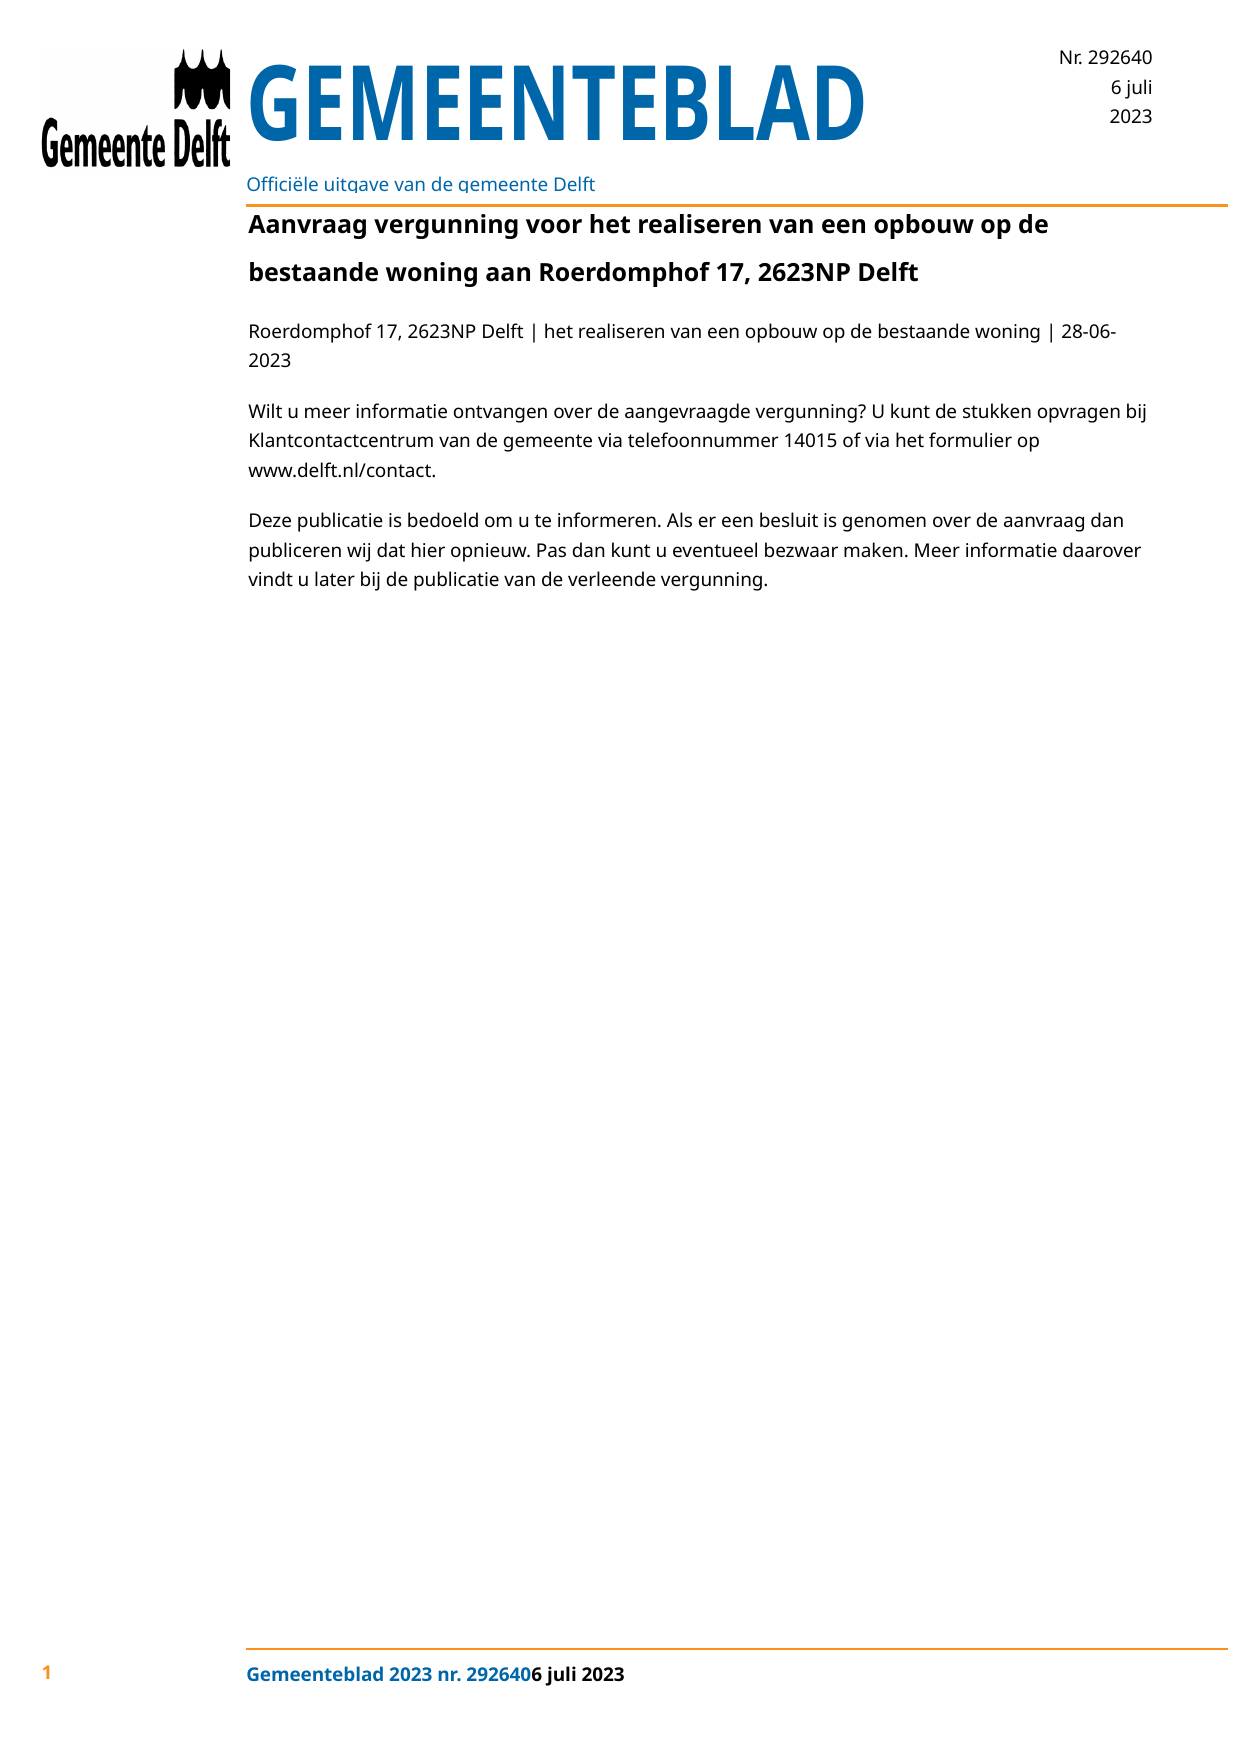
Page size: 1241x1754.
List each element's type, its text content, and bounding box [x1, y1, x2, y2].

text Roerdomphof 17, 2623NP Delft | het realiseren van een opbouw op de bestaande woning | 28-06-2023 [248, 318, 1152, 373]
text Aanvraag vergunning voor het realiseren van een opbouw op de bestaande woning aan Roerdomphof 17, 2623NP Delft [248, 207, 1152, 288]
text Deze publicatie is bedoeld om u te informeren. Als er een besluit is genomen over de aanvraag dan publiceren wij dat hier opnieuw. Pas dan kunt u eventueel bezwaar maken. Meer informatie daarover vindt u later bij de publicatie van de verleende vergunning. [248, 507, 1152, 592]
text Wilt u meer informatie ontvangen over de aangevraagde vergunning? U kunt de stukken opvragen bij Klantcontactcentrum van de gemeente via telefoonnummer 14015 of via het formulier op www.delft.nl/contact. [248, 398, 1152, 483]
picture [41, 47, 231, 172]
